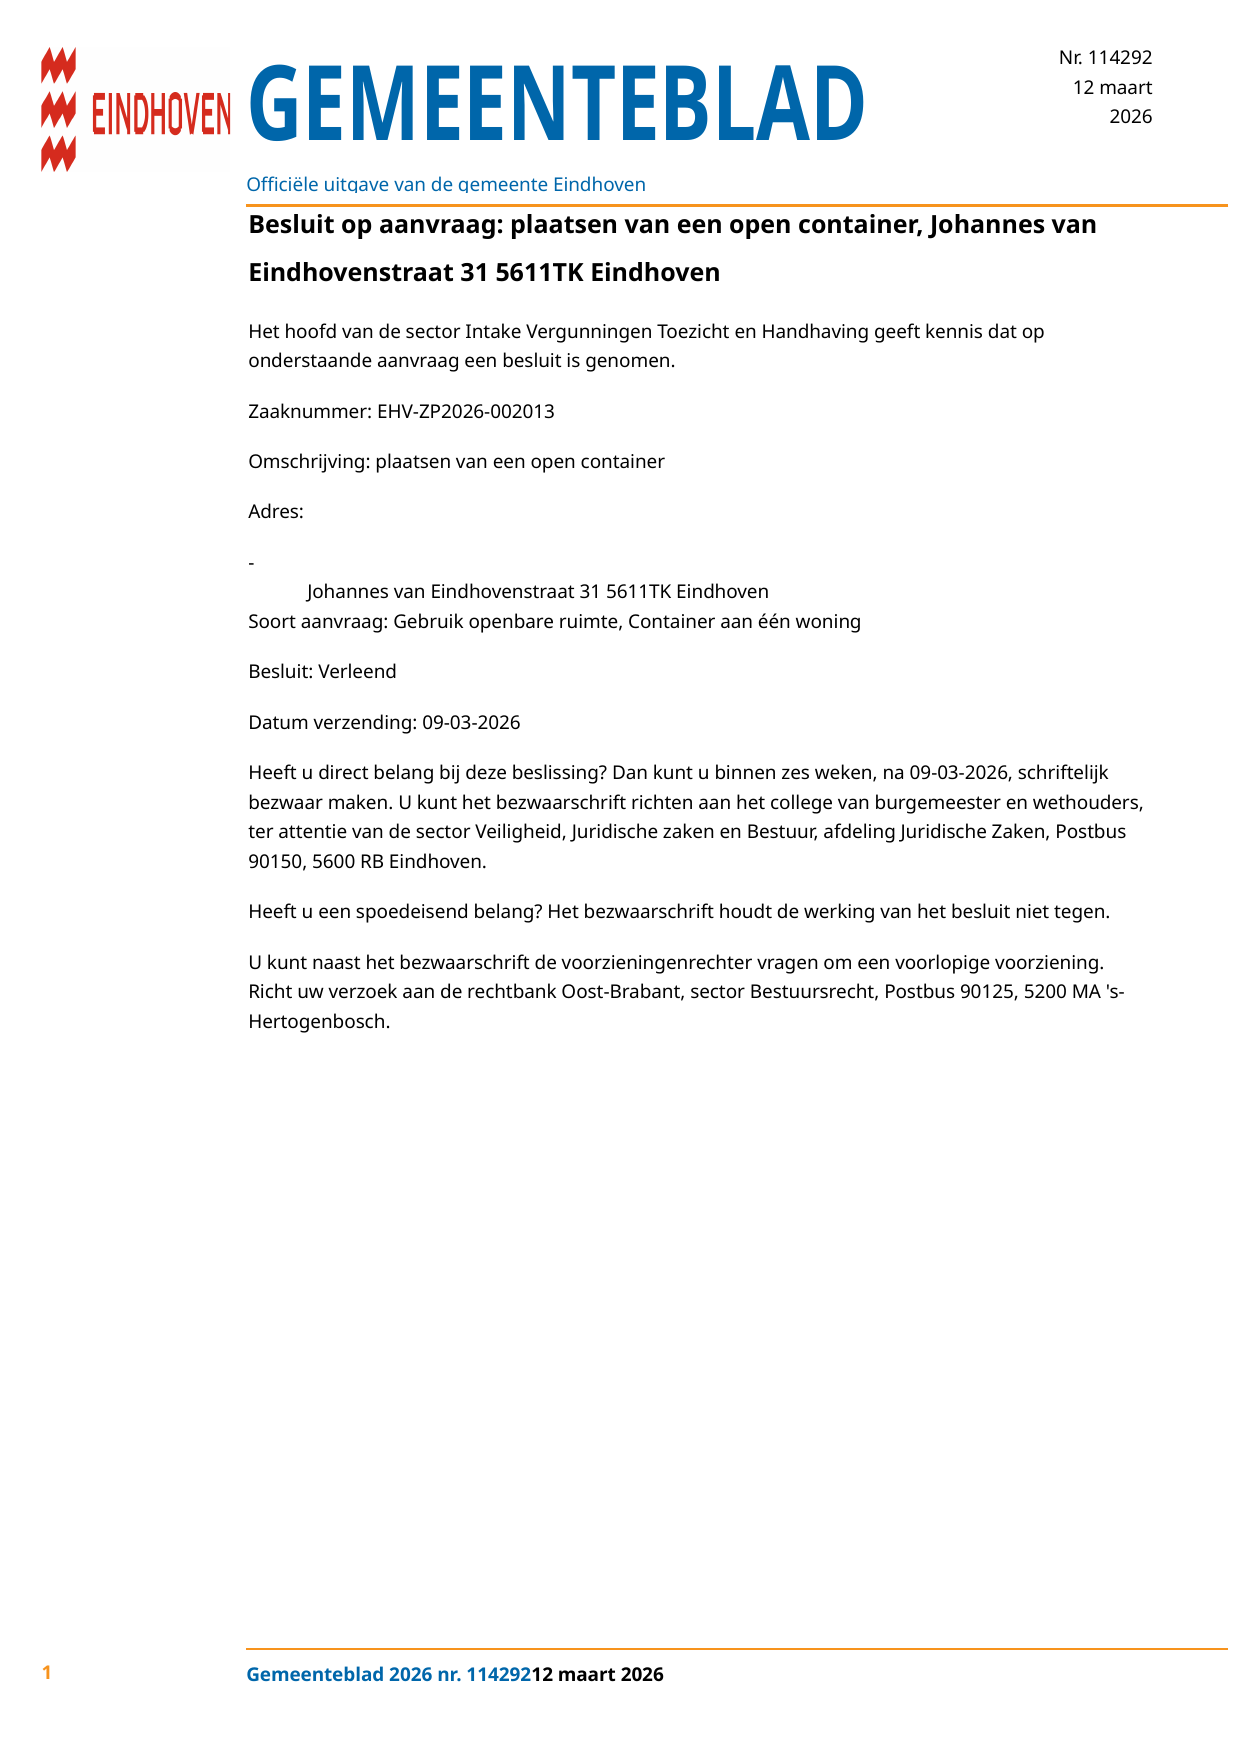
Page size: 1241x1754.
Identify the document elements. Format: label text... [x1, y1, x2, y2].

picture [41, 47, 231, 172]
list Johannes van Eindhovenstraat 31 5611TK Eindhoven [248, 579, 1152, 604]
text Soort aanvraag: Gebruik openbare ruimte, Container aan één woning [248, 608, 1152, 634]
text Heeft u direct belang bij deze beslissing? Dan kunt u binnen zes weken, na 09-03-2026, schriftelijk bezwaar maken. U kunt het bezwaarschrift richten aan het college van burgemeester en wethouders, ter attentie van de sector Veiligheid, Juridische zaken en Bestuur, afdeling Juridische Zaken, Postbus 90150, 5600 RB Eindhoven. [248, 759, 1152, 874]
text Heeft u een spoedeisend belang? Het bezwaarschrift houdt de werking van het besluit niet tegen. [248, 899, 1152, 924]
text Zaaknummer: EHV-ZP2026-002013 [248, 398, 1152, 424]
text Adres: [248, 499, 1152, 524]
text Besluit: Verleend [248, 659, 1152, 684]
text Datum verzending: 09-03-2026 [248, 709, 1152, 735]
text Omschrijving: plaatsen van een open container [248, 448, 1152, 474]
text Besluit op aanvraag: plaatsen van een open container, Johannes van Eindhovenstraat 31 5611TK Eindhoven [248, 207, 1152, 288]
text Het hoofd van de sector Intake Vergunningen Toezicht en Handhaving geeft kennis dat op onderstaande aanvraag een besluit is genomen. [248, 318, 1152, 373]
text U kunt naast het bezwaarschrift de voorzieningenrechter vragen om een voorlopige voorziening. Richt uw verzoek aan de rechtbank Oost-Brabant, sector Bestuursrecht, Postbus 90125, 5200 MA 's-Hertogenbosch. [248, 949, 1152, 1034]
